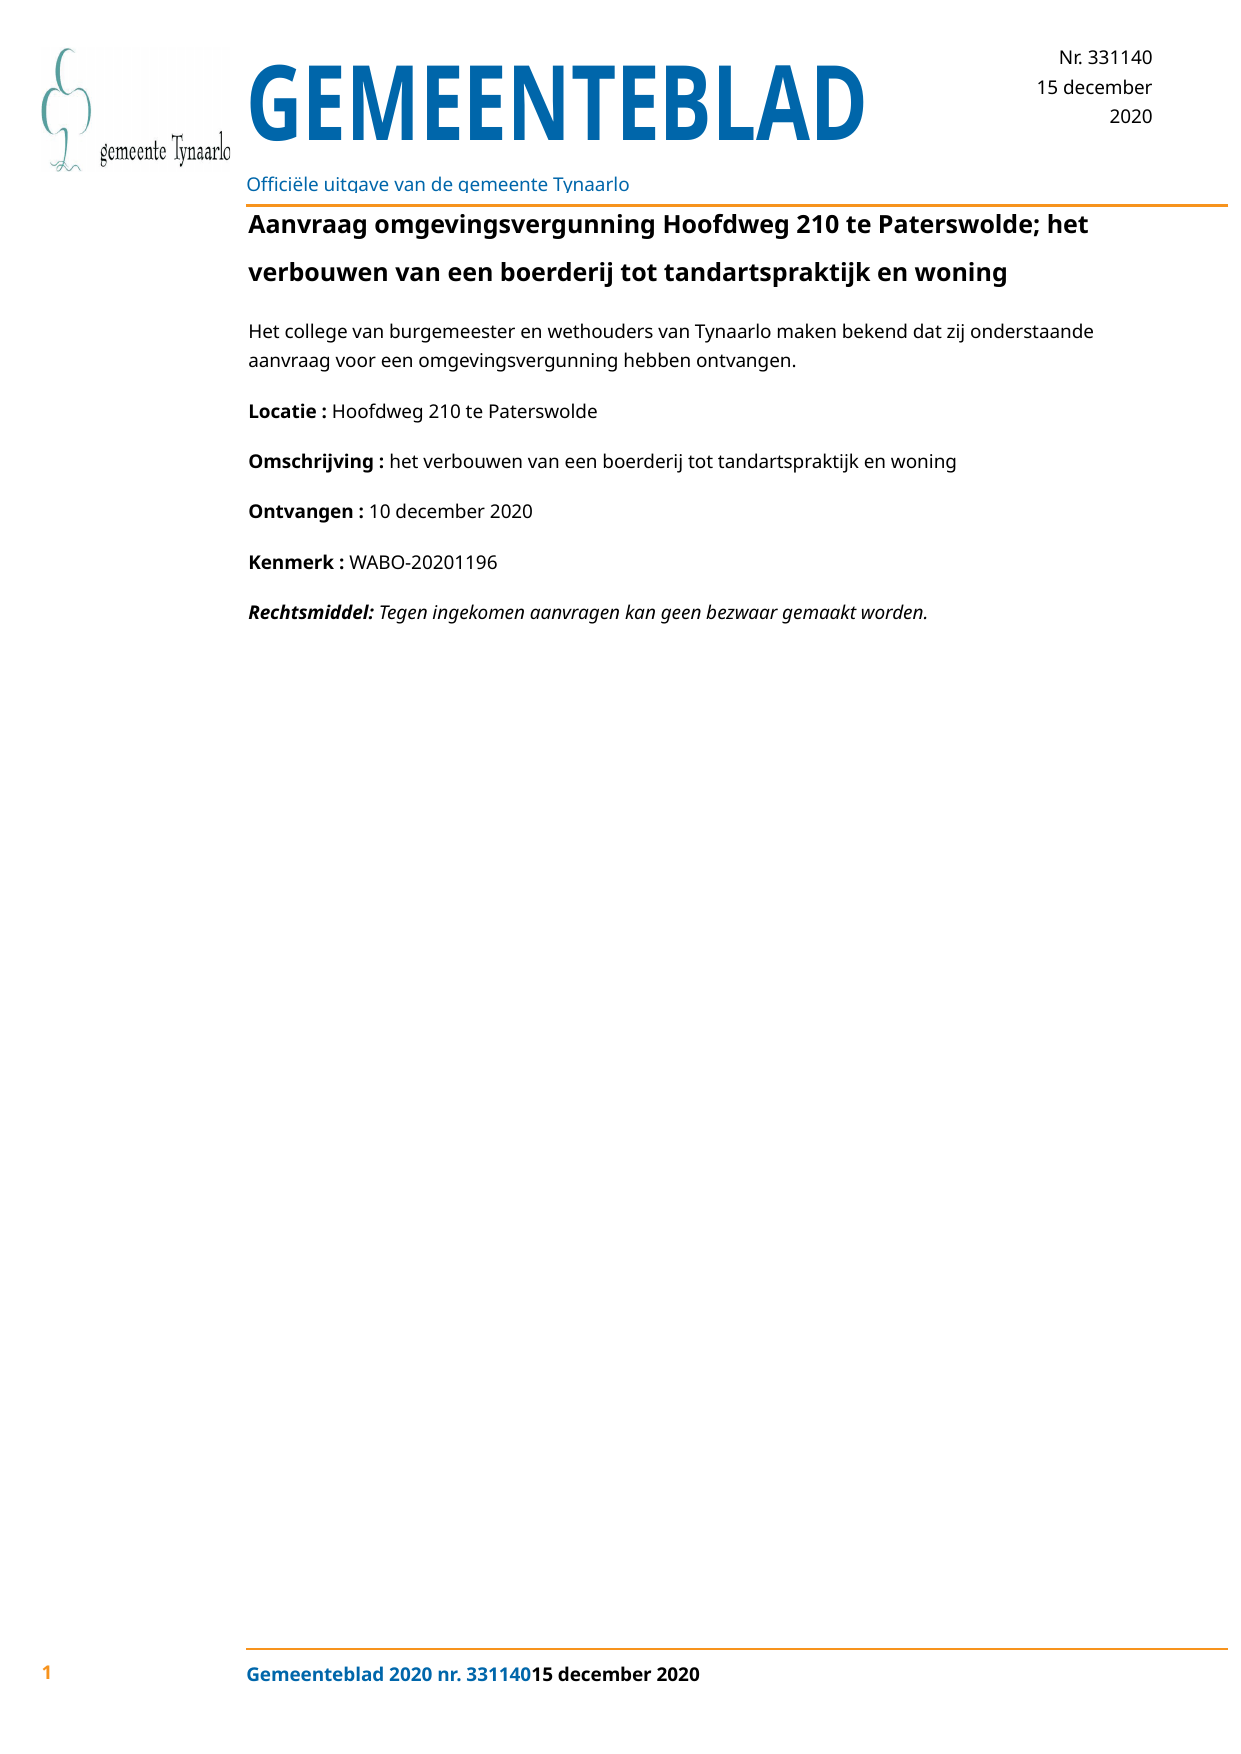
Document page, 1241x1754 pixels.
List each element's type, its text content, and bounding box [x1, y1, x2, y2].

text Kenmerk : WABO-20201196 [248, 549, 1152, 575]
text Locatie : Hoofdweg 210 te Paterswolde [248, 398, 1152, 424]
text Ontvangen : 10 december 2020 [248, 499, 1152, 524]
text Rechtsmiddel: Tegen ingekomen aanvragen kan geen bezwaar gemaakt worden. [248, 599, 1152, 625]
text Het college van burgemeester en wethouders van Tynaarlo maken bekend dat zij onderstaande aanvraag voor een omgevingsvergunning hebben ontvangen. [248, 318, 1152, 373]
text Aanvraag omgevingsvergunning Hoofdweg 210 te Paterswolde; het verbouwen van een boerderij tot tandartspraktijk en woning [248, 207, 1152, 288]
text Omschrijving : het verbouwen van een boerderij tot tandartspraktijk en woning [248, 448, 1152, 474]
picture [41, 47, 231, 172]
